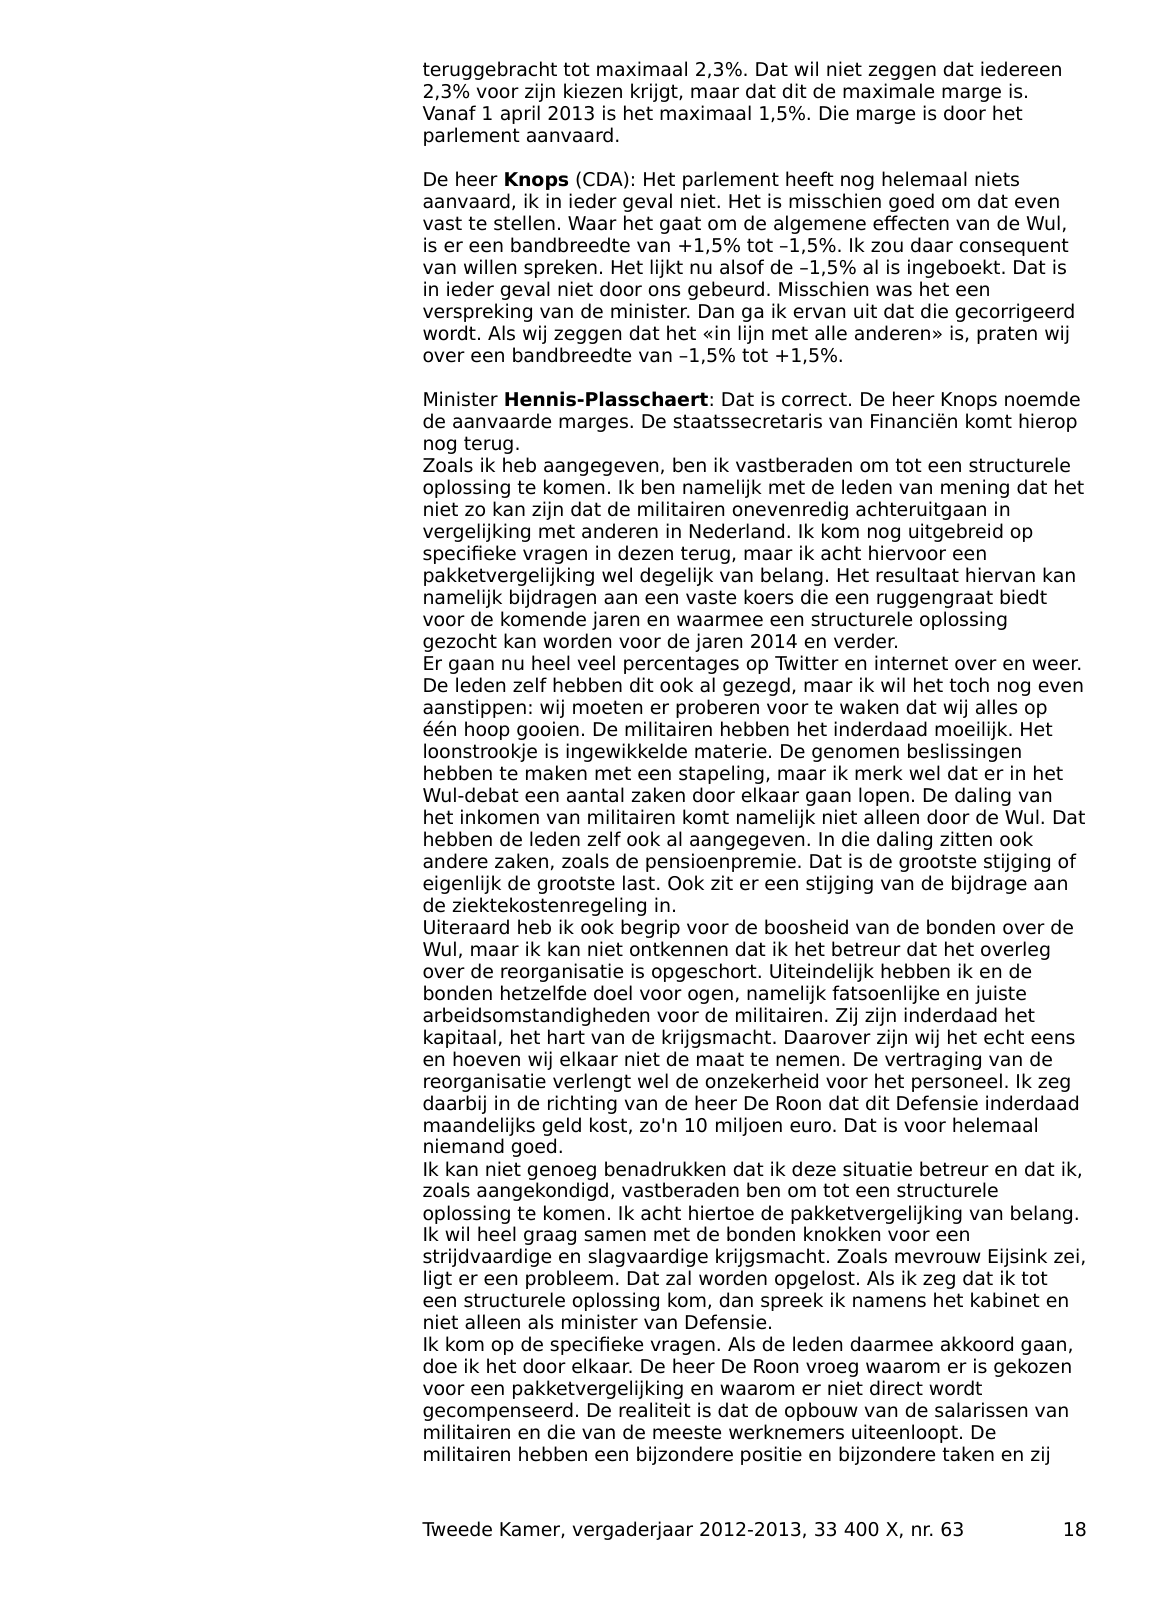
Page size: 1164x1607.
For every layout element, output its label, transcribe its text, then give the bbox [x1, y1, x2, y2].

text Uiteraard heb ik ook begrip voor de boosheid van de bonden over de Wul, maar ik kan niet ontkennen dat ik het betreur dat het overleg over de reorganisatie is opgeschort. Uiteindelijk hebben ik en de bonden hetzelfde doel voor ogen, namelijk fatsoenlijke en juiste arbeidsomstandigheden voor de militairen. Zij zijn inderdaad het kapitaal, het hart van de krijgsmacht. Daarover zijn wij het echt eens en hoeven wij elkaar niet de maat te nemen. De vertraging van de reorganisatie verlengt wel de onzekerheid voor het personeel. Ik zeg daarbij in de richting van de heer De Roon dat dit Defensie inderdaad maandelijks geld kost, zo'n 10 miljoen euro. Dat is voor helemaal niemand goed. [422, 917, 1087, 1158]
text Zoals ik heb aangegeven, ben ik vastberaden om tot een structurele oplossing te komen. Ik ben namelijk met de leden van mening dat het niet zo kan zijn dat de militairen onevenredig achteruitgaan in vergelijking met anderen in Nederland. Ik kom nog uitgebreid op specifieke vragen in dezen terug, maar ik acht hiervoor een pakketvergelijking wel degelijk van belang. Het resultaat hiervan kan namelijk bijdragen aan een vaste koers die een ruggengraat biedt voor de komende jaren en waarmee een structurele oplossing gezocht kan worden voor de jaren 2014 en verder. [422, 455, 1087, 653]
text teruggebracht tot maximaal 2,3%. Dat wil niet zeggen dat iedereen 2,3% voor zijn kiezen krijgt, maar dat dit de maximale marge is. Vanaf 1 april 2013 is het maximaal 1,5%. Die marge is door het parlement aanvaard. [422, 59, 1087, 147]
text Ik kom op de specifieke vragen. Als de leden daarmee akkoord gaan, doe ik het door elkaar. De heer De Roon vroeg waarom er is gekozen voor een pakketvergelijking en waarom er niet direct wordt gecompenseerd. De realiteit is dat de opbouw van de salarissen van militairen en die van de meeste werknemers uiteenloopt. De militairen hebben een bijzondere positie en bijzondere taken en zij [422, 1334, 1087, 1466]
text Ik kan niet genoeg benadrukken dat ik deze situatie betreur en dat ik, zoals aangekondigd, vastberaden ben om tot een structurele oplossing te komen. Ik acht hiertoe de pakketvergelijking van belang. Ik wil heel graag samen met de bonden knokken voor een strijdvaardige en slagvaardige krijgsmacht. Zoals mevrouw Eijsink zei, ligt er een probleem. Dat zal worden opgelost. Als ik zeg dat ik tot een structurele oplossing kom, dan spreek ik namens het kabinet en niet alleen als minister van Defensie. [422, 1158, 1087, 1334]
text Minister Hennis-Plasschaert: Dat is correct. De heer Knops noemde de aanvaarde marges. De staatssecretaris van Financiën komt hierop nog terug. [422, 389, 1087, 455]
text Er gaan nu heel veel percentages op Twitter en internet over en weer. De leden zelf hebben dit ook al gezegd, maar ik wil het toch nog even aanstippen: wij moeten er proberen voor te waken dat wij alles op één hoop gooien. De militairen hebben het inderdaad moeilijk. Het loonstrookje is ingewikkelde materie. De genomen beslissingen hebben te maken met een stapeling, maar ik merk wel dat er in het Wul-debat een aantal zaken door elkaar gaan lopen. De daling van het inkomen van militairen komt namelijk niet alleen door de Wul. Dat hebben de leden zelf ook al aangegeven. In die daling zitten ook andere zaken, zoals de pensioenpremie. Dat is de grootste stijging of eigenlijk de grootste last. Ook zit er een stijging van de bijdrage aan de ziektekostenregeling in. [422, 653, 1087, 917]
text De heer Knops (CDA): Het parlement heeft nog helemaal niets aanvaard, ik in ieder geval niet. Het is misschien goed om dat even vast te stellen. Waar het gaat om de algemene effecten van de Wul, is er een bandbreedte van +1,5% tot –1,5%. Ik zou daar consequent van willen spreken. Het lijkt nu alsof de –1,5% al is ingeboekt. Dat is in ieder geval niet door ons gebeurd. Misschien was het een verspreking van de minister. Dan ga ik ervan uit dat die gecorrigeerd wordt. Als wij zeggen dat het «in lijn met alle anderen» is, praten wij over een bandbreedte van –1,5% tot +1,5%. [422, 169, 1087, 367]
